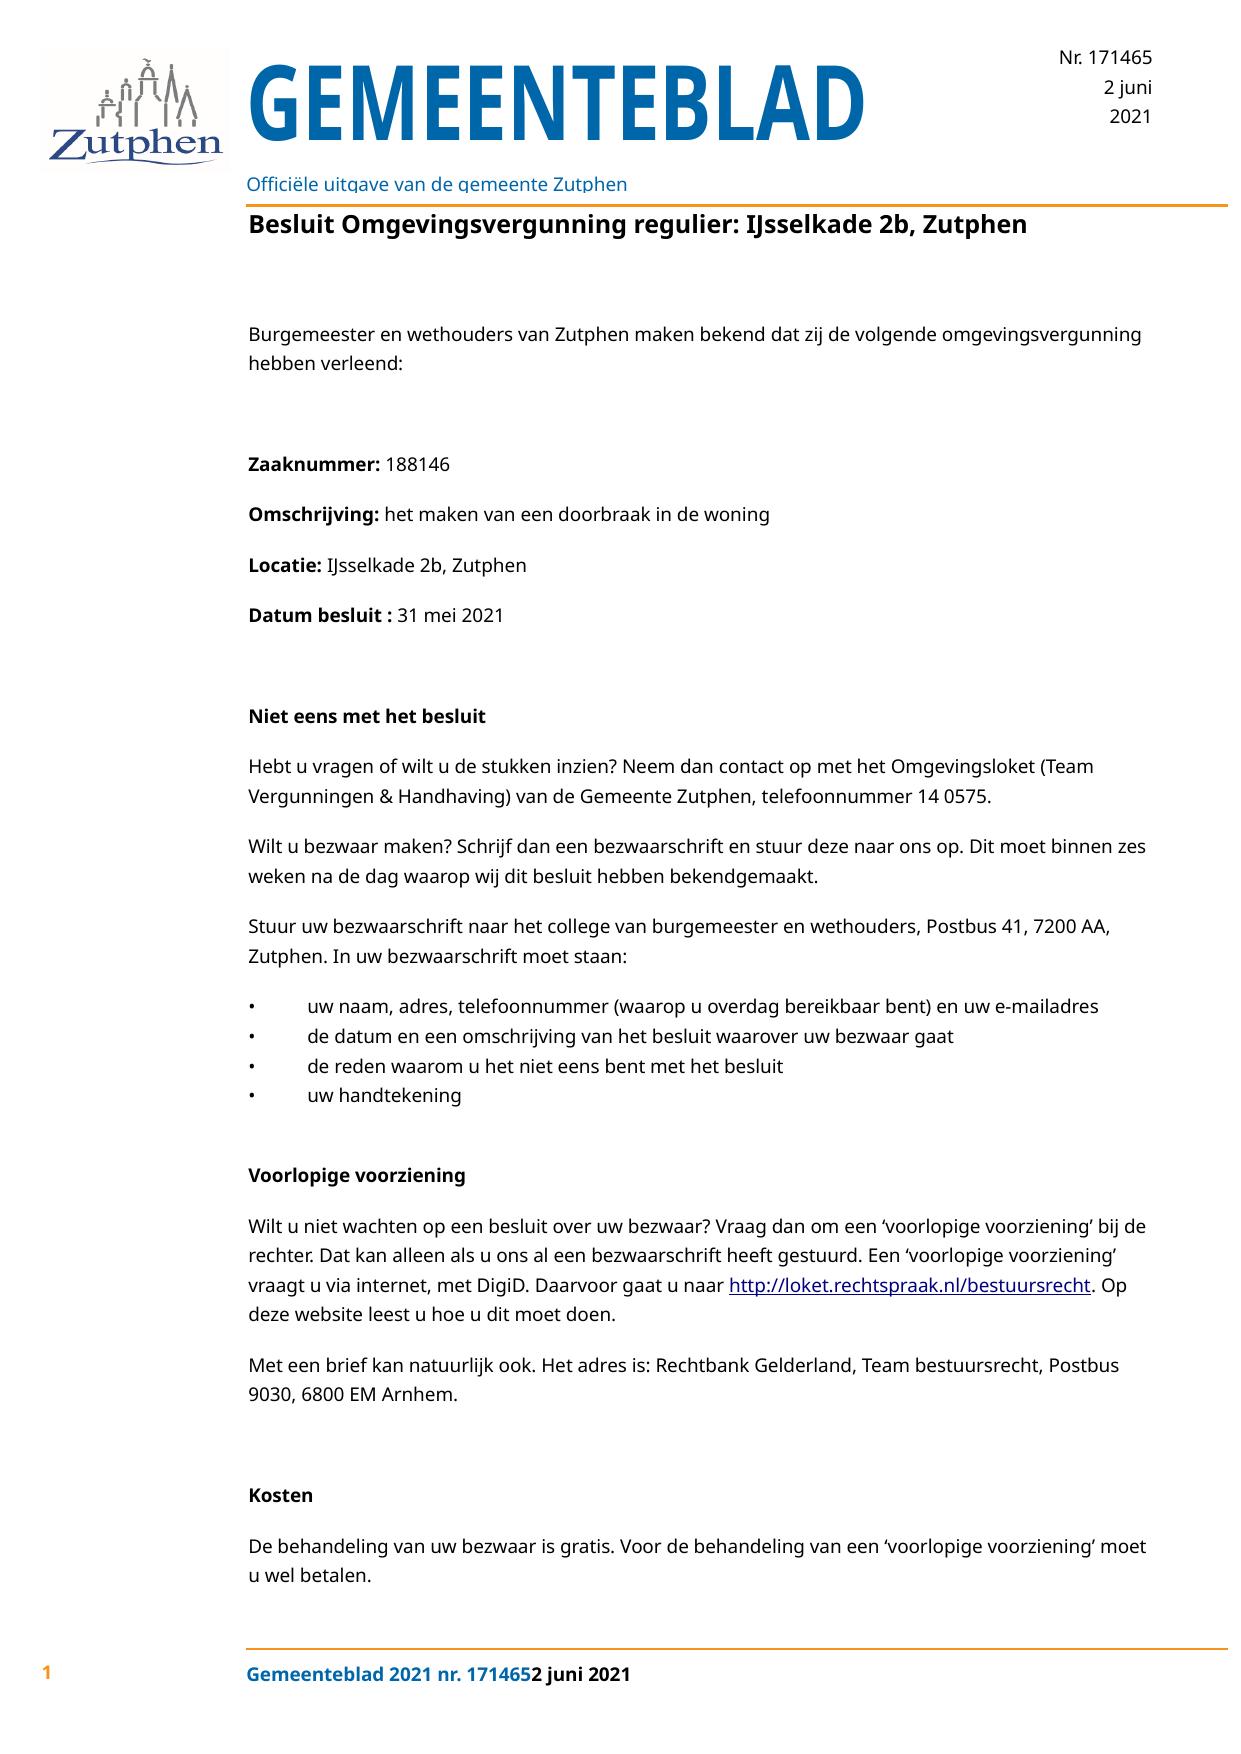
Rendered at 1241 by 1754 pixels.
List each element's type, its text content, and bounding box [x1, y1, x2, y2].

list uw handtekening [248, 1082, 1152, 1108]
picture [41, 47, 231, 172]
text Hebt u vragen of wilt u de stukken inzien? Neem dan contact op met het Omgevingsloket (Team Vergunningen & Handhaving) van de Gemeente Zutphen, telefoonnummer 14 0575. [248, 754, 1152, 809]
list uw naam, adres, telefoonnummer (waarop u overdag bereikbaar bent) en uw e-mailadres [248, 994, 1152, 1019]
text Wilt u bezwaar maken? Schrijf dan een bezwaarschrift en stuur deze naar ons op. Dit moet binnen zes weken na de dag waarop wij dit besluit hebben bekendgemaakt. [248, 834, 1152, 889]
text Locatie: IJsselkade 2b, Zutphen [248, 552, 1152, 578]
text Kosten [248, 1482, 1152, 1508]
text Zaaknummer: 188146 [248, 451, 1152, 477]
text Wilt u niet wachten op een besluit over uw bezwaar? Vraag dan om een ‘voorlopige voorziening’ bij de rechter. Dat kan alleen als u ons al een bezwaarschrift heeft gestuurd. Een ‘voorlopige voorziening’ vraagt u via internet, met DigiD. Daarvoor gaat u naar http://loket.rechtspraak.nl/bestuursrecht. Op deze website leest u hoe u dit moet doen. [248, 1213, 1152, 1327]
text Stuur uw bezwaarschrift naar het college van burgemeester en wethouders, Postbus 41, 7200 AA, Zutphen. In uw bezwaarschrift moet staan: [248, 914, 1152, 969]
text Burgemeester en wethouders van Zutphen maken bekend dat zij de volgende omgevingsvergunning hebben verleend: [248, 321, 1152, 376]
text Omschrijving: het maken van een doorbraak in de woning [248, 502, 1152, 527]
text Datum besluit : 31 mei 2021 [248, 602, 1152, 628]
text De behandeling van uw bezwaar is gratis. Voor de behandeling van een ‘voorlopige voorziening’ moet u wel betalen. [248, 1533, 1152, 1588]
text Besluit Omgevingsvergunning regulier: IJsselkade 2b, Zutphen [248, 207, 1152, 241]
list de datum en een omschrijving van het besluit waarover uw bezwaar gaat [248, 1023, 1152, 1049]
text Met een brief kan natuurlijk ook. Het adres is: Rechtbank Gelderland, Team bestuursrecht, Postbus 9030, 6800 EM Arnhem. [248, 1352, 1152, 1407]
text Niet eens met het besluit [248, 703, 1152, 729]
text Voorlopige voorziening [248, 1162, 1152, 1188]
list de reden waarom u het niet eens bent met het besluit [248, 1053, 1152, 1078]
